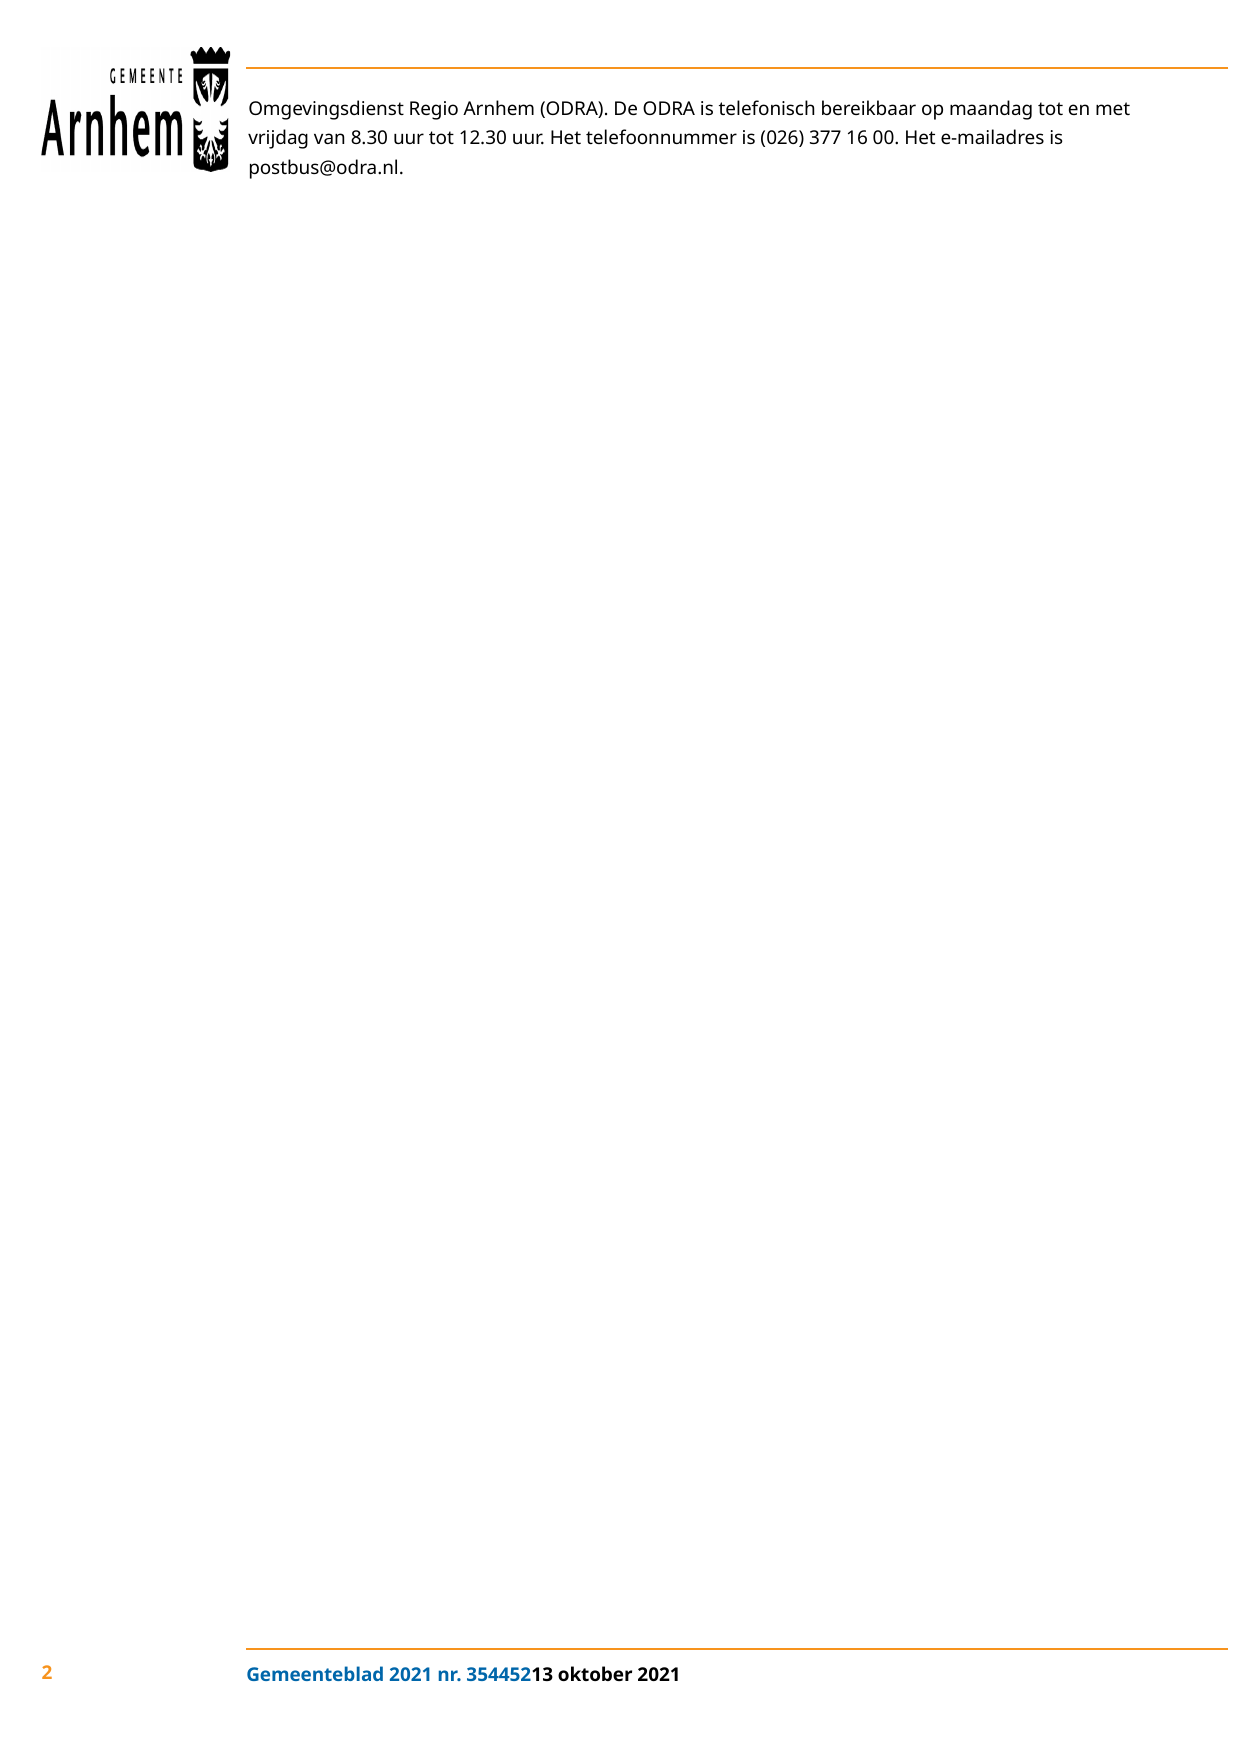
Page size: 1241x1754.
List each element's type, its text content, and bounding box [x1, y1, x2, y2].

picture [41, 47, 231, 172]
text Omgevingsdienst Regio Arnhem (ODRA). De ODRA is telefonisch bereikbaar op maandag tot en met vrijdag van 8.30 uur tot 12.30 uur. Het telefoonnummer is (026) 377 16 00. Het e-mailadres is postbus@odra.nl. [248, 95, 1152, 180]
